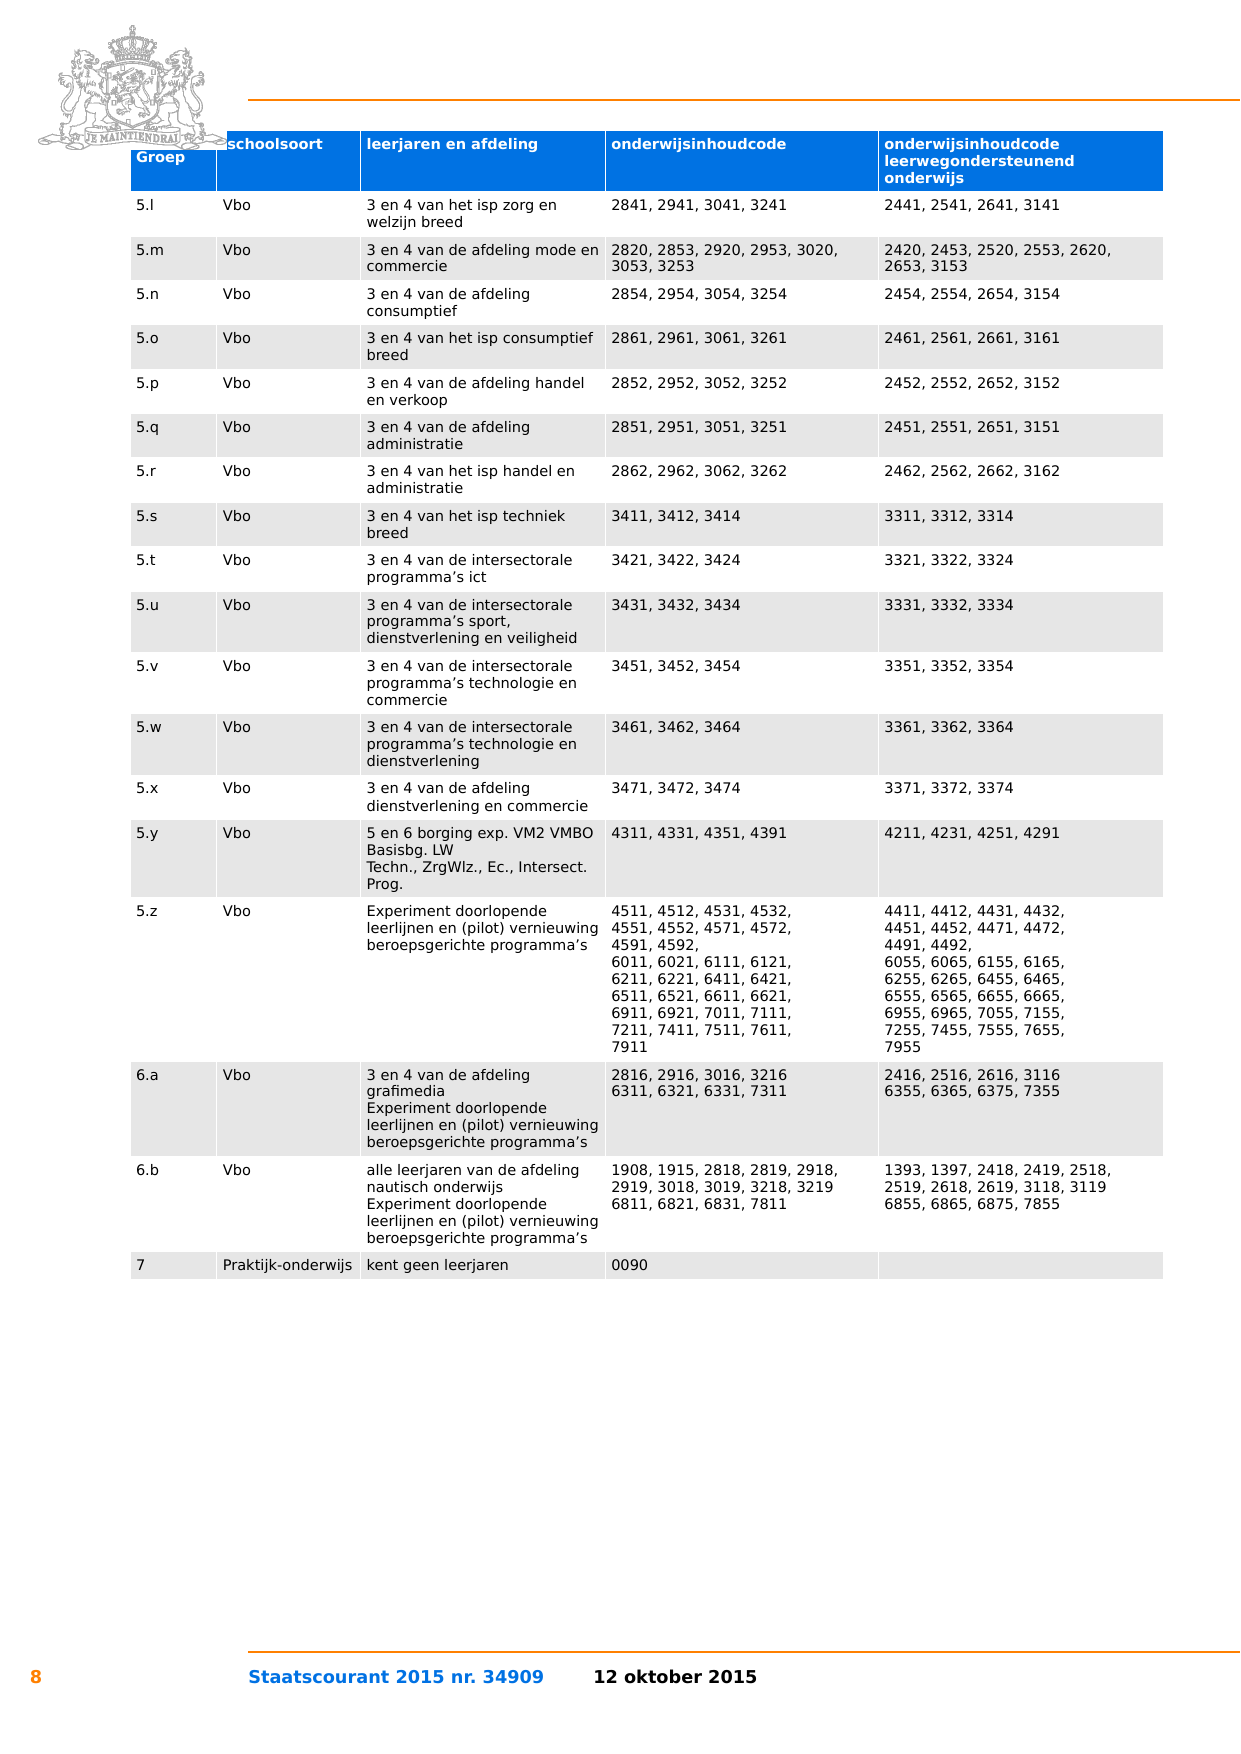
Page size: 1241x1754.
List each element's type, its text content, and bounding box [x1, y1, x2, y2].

table_header onderwijsinhoudcode [606, 131, 878, 191]
table_cell Vbo [217, 776, 360, 819]
table_cell 2452, 2552, 2652, 3152 [879, 370, 1163, 413]
table_cell 2854, 2954, 3054, 3254 [606, 281, 878, 324]
table_cell 3 en 4 van de afdeling mode en commercie [361, 237, 605, 280]
table_cell 5.r [131, 459, 216, 502]
table_cell 2454, 2554, 2654, 3154 [879, 281, 1163, 324]
table_cell 3 en 4 van de afdeling dienstverlening en commercie [361, 776, 605, 819]
table_cell 5.v [131, 653, 216, 713]
table_cell 4511, 4512, 4531, 4532, 4551, 4552, 4571, 4572, 4591, 4592, 6011, 6021, 6111, 6121, 6211, 6221, 6411, 6421, 6511, 6521, 6611, 6621, 6911, 6921, 7011, 7111, 7211, 7411, 7511, 7611, 7911 [606, 899, 878, 1061]
table_cell 2841, 2941, 3041, 3241 [606, 192, 878, 236]
table_cell 4311, 4331, 4351, 4391 [606, 820, 878, 897]
table_cell 2852, 2952, 3052, 3252 [606, 370, 878, 413]
table_cell Vbo [217, 592, 360, 652]
table_cell 3 en 4 van de afdeling handel en verkoop [361, 370, 605, 413]
table_cell 6.b [131, 1157, 216, 1251]
table_cell Vbo [217, 714, 360, 775]
table_cell 2820, 2853, 2920, 2953, 3020, 3053, 3253 [606, 237, 878, 280]
table_header onderwijsinhoudcode leerwegondersteunend onderwijs [879, 131, 1163, 191]
table_cell 5.w [131, 714, 216, 775]
table_cell 3 en 4 van het isp consumptief breed [361, 325, 605, 369]
table_cell 6.a [131, 1062, 216, 1156]
table_cell 1908, 1915, 2818, 2819, 2918, 2919, 3018, 3019, 3218, 3219 6811, 6821, 6831, 7811 [606, 1157, 878, 1251]
table_cell 2461, 2561, 2661, 3161 [879, 325, 1163, 369]
table_cell 2420, 2453, 2520, 2553, 2620, 2653, 3153 [879, 237, 1163, 280]
table_header leerjaren en afdeling [361, 131, 605, 191]
table_cell 4411, 4412, 4431, 4432, 4451, 4452, 4471, 4472, 4491, 4492, 6055, 6065, 6155, 6165, 6255, 6265, 6455, 6465, 6555, 6565, 6655, 6665, 6955, 6965, 7055, 7155, 7255, 7455, 7555, 7655, 7955 [879, 899, 1163, 1061]
table_cell alle leerjaren van de afdeling nautisch onderwijs Experiment doorlopende leerlijnen en (pilot) vernieuwing beroepsgerichte programma’s [361, 1157, 605, 1251]
table_cell 5.u [131, 592, 216, 652]
table_cell 2816, 2916, 3016, 3216 6311, 6321, 6331, 7311 [606, 1062, 878, 1156]
table_cell Vbo [217, 1062, 360, 1156]
table_cell Praktijk-onderwijs [217, 1252, 360, 1279]
table_cell 5.q [131, 414, 216, 457]
table_cell 3 en 4 van de afdeling administratie [361, 414, 605, 457]
table_cell 3361, 3362, 3364 [879, 714, 1163, 775]
table_cell 3461, 3462, 3464 [606, 714, 878, 775]
table_cell 2862, 2962, 3062, 3262 [606, 459, 878, 502]
table_cell Vbo [217, 325, 360, 369]
table_cell Vbo [217, 414, 360, 457]
table_cell 5.t [131, 547, 216, 591]
table_cell 5.y [131, 820, 216, 897]
table_cell 5 en 6 borging exp. VM2 VMBO Basisbg. LW Techn., ZrgWlz., Ec., Intersect. Prog. [361, 820, 605, 897]
table_cell 3 en 4 van de afdeling grafimedia Experiment doorlopende leerlijnen en (pilot) vernieuwing beroepsgerichte programma’s [361, 1062, 605, 1156]
table_cell 3 en 4 van de intersectorale programma’s sport, dienstverlening en veiligheid [361, 592, 605, 652]
table_cell 3451, 3452, 3454 [606, 653, 878, 713]
table_cell 3311, 3312, 3314 [879, 503, 1163, 546]
table_cell 5.n [131, 281, 216, 324]
table_cell 5.z [131, 899, 216, 1061]
table_cell Vbo [217, 820, 360, 897]
table_cell 5.o [131, 325, 216, 369]
table_cell 5.l [131, 192, 216, 236]
table_cell 4211, 4231, 4251, 4291 [879, 820, 1163, 897]
table_cell Vbo [217, 1157, 360, 1251]
table_cell 2861, 2961, 3061, 3261 [606, 325, 878, 369]
table_header Groep [131, 150, 216, 191]
table_cell 3 en 4 van het isp techniek breed [361, 503, 605, 546]
table_cell 5.s [131, 503, 216, 546]
table_cell 3 en 4 van de intersectorale programma’s ict [361, 547, 605, 591]
table_cell 2441, 2541, 2641, 3141 [879, 192, 1163, 236]
table_cell 3321, 3322, 3324 [879, 547, 1163, 591]
table_cell 3 en 4 van het isp handel en administratie [361, 459, 605, 502]
table_cell Vbo [217, 370, 360, 413]
table_cell 5.x [131, 776, 216, 819]
table_cell [879, 1252, 1163, 1279]
table_cell Vbo [217, 547, 360, 591]
table_cell 2462, 2562, 2662, 3162 [879, 459, 1163, 502]
table_cell Vbo [217, 281, 360, 324]
table_cell 3471, 3472, 3474 [606, 776, 878, 819]
table_cell 3431, 3432, 3434 [606, 592, 878, 652]
table_cell 3 en 4 van de intersectorale programma’s technologie en commercie [361, 653, 605, 713]
table_cell Vbo [217, 459, 360, 502]
table_cell 5.m [131, 237, 216, 280]
table_cell 3371, 3372, 3374 [879, 776, 1163, 819]
table_cell kent geen leerjaren [361, 1252, 605, 1279]
table_cell 1393, 1397, 2418, 2419, 2518, 2519, 2618, 2619, 3118, 3119 6855, 6865, 6875, 7855 [879, 1157, 1163, 1251]
table_cell 2451, 2551, 2651, 3151 [879, 414, 1163, 457]
table_cell Vbo [217, 653, 360, 713]
table_cell Vbo [217, 899, 360, 1061]
table_cell 0090 [606, 1252, 878, 1279]
table_cell Vbo [217, 503, 360, 546]
table_cell 3 en 4 van de afdeling consumptief [361, 281, 605, 324]
table_cell 5.p [131, 370, 216, 413]
table_cell 2851, 2951, 3051, 3251 [606, 414, 878, 457]
picture [38, 25, 227, 150]
table_cell Vbo [217, 237, 360, 280]
table_cell Experiment doorlopende leerlijnen en (pilot) vernieuwing beroepsgerichte programma’s [361, 899, 605, 1061]
table_cell 2416, 2516, 2616, 3116 6355, 6365, 6375, 7355 [879, 1062, 1163, 1156]
table_cell 3 en 4 van de intersectorale programma’s technologie en dienstverlening [361, 714, 605, 775]
table_cell 3411, 3412, 3414 [606, 503, 878, 546]
table_cell Vbo [217, 192, 360, 236]
table_cell 3331, 3332, 3334 [879, 592, 1163, 652]
table_cell 3351, 3352, 3354 [879, 653, 1163, 713]
table_header schoolsoort [217, 131, 360, 191]
table_cell 7 [131, 1252, 216, 1279]
table_cell 3 en 4 van het isp zorg en welzijn breed [361, 192, 605, 236]
table_cell 3421, 3422, 3424 [606, 547, 878, 591]
